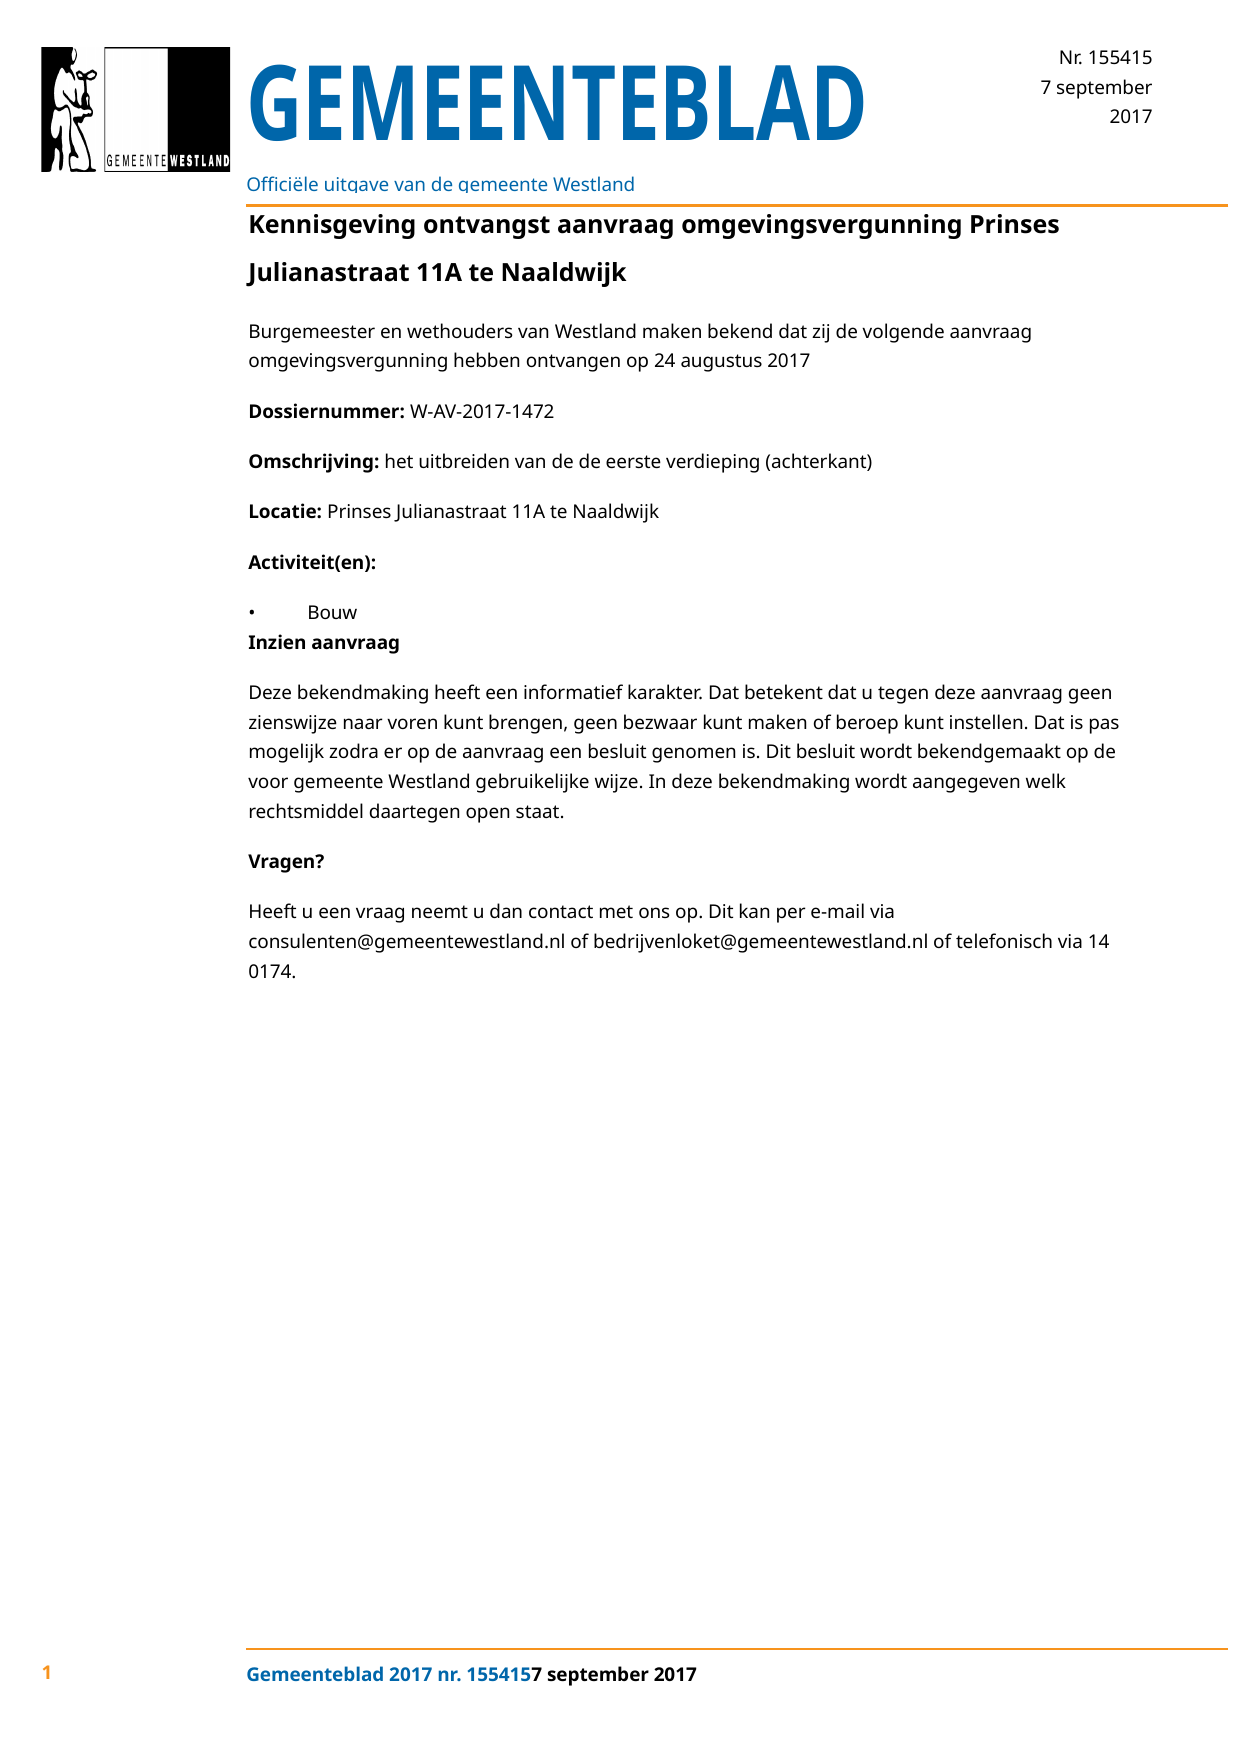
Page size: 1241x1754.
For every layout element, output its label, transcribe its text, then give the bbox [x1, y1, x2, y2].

text Locatie: Prinses Julianastraat 11A te Naaldwijk [248, 499, 1152, 524]
text Heeft u een vraag neemt u dan contact met ons op. Dit kan per e-mail via consulenten@gemeentewestland.nl of bedrijvenloket@gemeentewestland.nl of telefonisch via 14 0174. [248, 899, 1152, 984]
text Activiteit(en): [248, 549, 1152, 575]
text Kennisgeving ontvangst aanvraag omgevingsvergunning Prinses Julianastraat 11A te Naaldwijk [248, 207, 1152, 288]
text Burgemeester en wethouders van Westland maken bekend dat zij de volgende aanvraag omgevingsvergunning hebben ontvangen op 24 augustus 2017 [248, 318, 1152, 373]
picture [41, 47, 231, 172]
text Omschrijving: het uitbreiden van de de eerste verdieping (achterkant) [248, 448, 1152, 474]
text Deze bekendmaking heeft een informatief karakter. Dat betekent dat u tegen deze aanvraag geen zienswijze naar voren kunt brengen, geen bezwaar kunt maken of beroep kunt instellen. Dat is pas mogelijk zodra er op de aanvraag een besluit genomen is. Dit besluit wordt bekendgemaakt op de voor gemeente Westland gebruikelijke wijze. In deze bekendmaking wordt aangegeven welk rechtsmiddel daartegen open staat. [248, 679, 1152, 824]
text Vragen? [248, 848, 1152, 874]
text Dossiernummer: W-AV-2017-1472 [248, 398, 1152, 424]
text Inzien aanvraag [248, 629, 1152, 655]
list Bouw [248, 599, 1152, 625]
